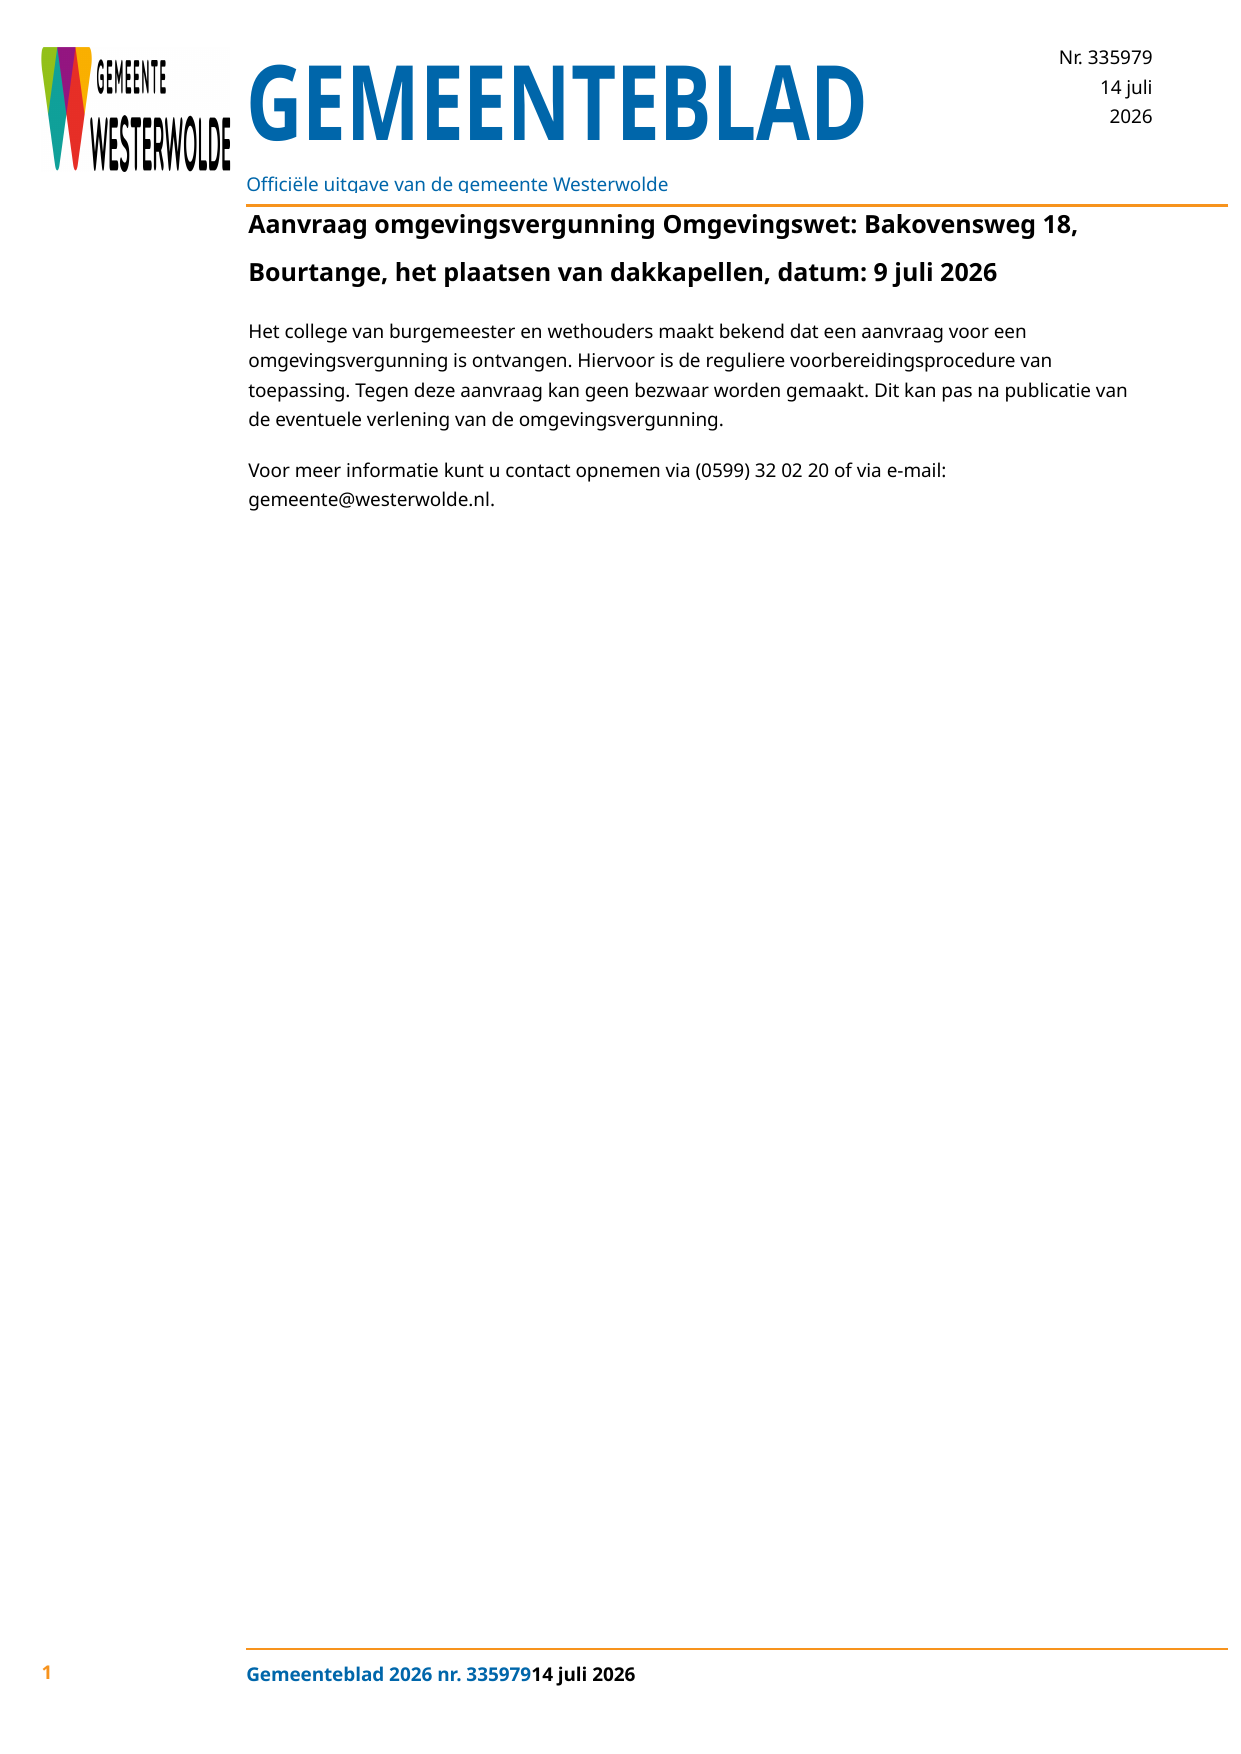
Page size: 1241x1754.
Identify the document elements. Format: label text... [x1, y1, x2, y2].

text Aanvraag omgevingsvergunning Omgevingswet: Bakovensweg 18, Bourtange, het plaatsen van dakkapellen, datum: 9 juli 2026 [248, 207, 1152, 288]
text Voor meer informatie kunt u contact opnemen via (0599) 32 02 20 of via e-mail: gemeente@westerwolde.nl. [248, 457, 1152, 512]
picture [41, 47, 231, 172]
text Het college van burgemeester en wethouders maakt bekend dat een aanvraag voor een omgevingsvergunning is ontvangen. Hiervoor is de reguliere voorbereidingsprocedure van toepassing. Tegen deze aanvraag kan geen bezwaar worden gemaakt. Dit kan pas na publicatie van de eventuele verlening van de omgevingsvergunning. [248, 318, 1152, 432]
